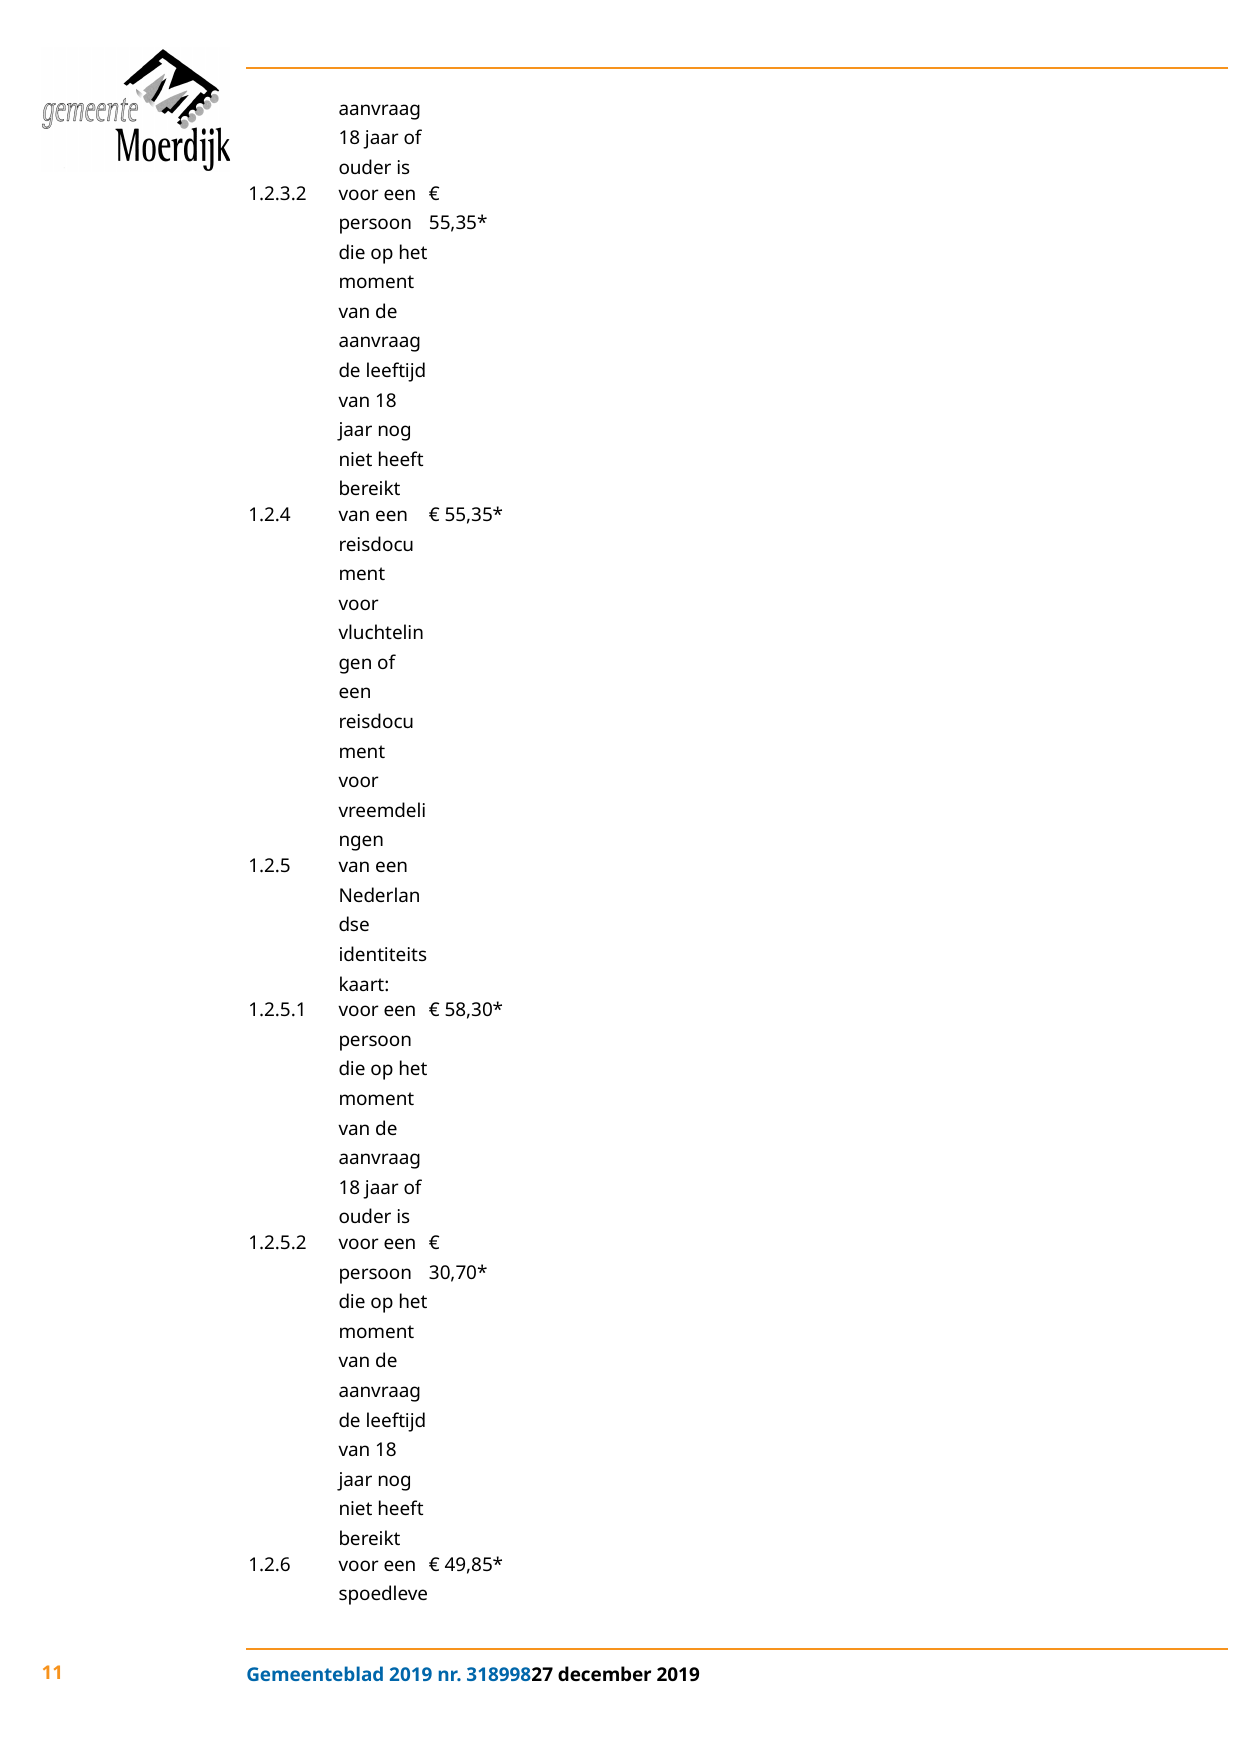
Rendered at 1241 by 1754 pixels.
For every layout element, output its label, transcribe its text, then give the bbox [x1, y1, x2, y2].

picture [41, 47, 231, 172]
table_cell 1.2.5 [248, 853, 338, 996]
table_cell [429, 95, 519, 180]
table_cell voor een persoon die op het moment van de aanvraag 18 jaar of ouder is [338, 996, 429, 1229]
table_cell € 58,30* [429, 996, 519, 1229]
table_cell [248, 95, 338, 180]
table_cell 1.2.5.1 [248, 996, 338, 1229]
table_cell voor een persoon die op het moment van de aanvraag de leeftijd van 18 jaar nog niet heeft bereikt [338, 180, 429, 501]
table_cell voor een persoon die op het moment van de aanvraag de leeftijd van 18 jaar nog niet heeft bereikt [338, 1229, 429, 1551]
table_cell € 55,35* [429, 180, 519, 501]
table_cell 1.2.3.2 [248, 180, 338, 501]
table_cell € 49,85* [429, 1551, 519, 1606]
table_cell 1.2.6 [248, 1551, 338, 1606]
table_cell € 55,35* [429, 501, 519, 852]
table_cell 1.2.4 [248, 501, 338, 852]
table_cell voor een spoedleve [338, 1551, 429, 1606]
table_cell aanvraag 18 jaar of ouder is [338, 95, 429, 180]
table_cell € 30,70* [429, 1229, 519, 1551]
table_cell van een Nederlandse identiteitskaart: [338, 853, 429, 996]
table_cell 1.2.5.2 [248, 1229, 338, 1551]
table_cell [429, 853, 519, 996]
table_cell van een reisdocument voor vluchtelingen of een reisdocument voor vreemdelingen [338, 501, 429, 852]
